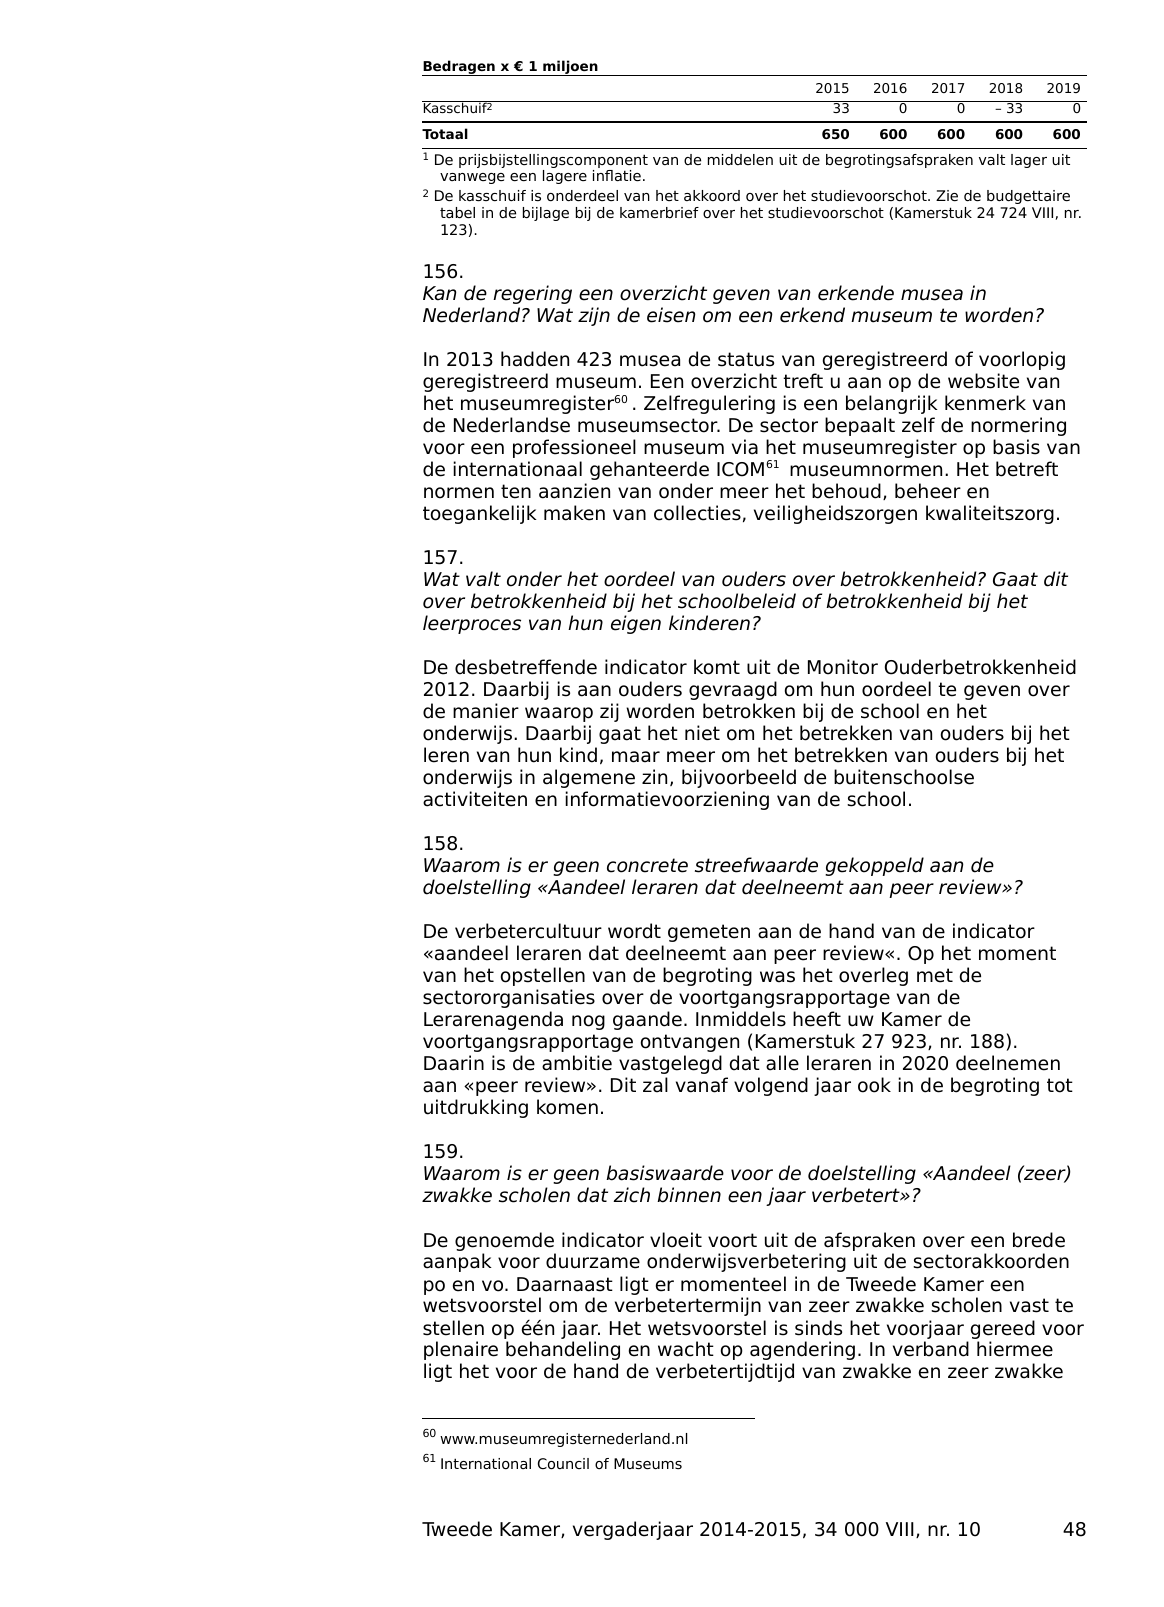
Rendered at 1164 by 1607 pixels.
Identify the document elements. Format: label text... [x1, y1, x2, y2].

table_cell 1 De prijsbijstellingscomponent van de middelen uit de begrotingsafspraken valt lager uit vanwege een lagere inflatie. 2 De kasschuif is onderdeel van het akkoord over het studievoorschot. Zie de budgettaire tabel in de bijlage bij de kamerbrief over het studievoorschot (Kamerstuk 24 724 VIII, nr. 123). [422, 149, 1087, 239]
table_cell 0 [913, 102, 971, 121]
text Waarom is er geen concrete streefwaarde gekoppeld aan de doelstelling «Aandeel leraren dat deelneemt aan peer review»? [422, 855, 1087, 899]
table_cell 600 [971, 123, 1029, 147]
text 159. [422, 1141, 1087, 1163]
table_cell 0 [856, 102, 913, 121]
table_cell Totaal [422, 123, 798, 147]
table_cell 0 [1029, 102, 1087, 121]
text Wat valt onder het oordeel van ouders over betrokkenheid? Gaat dit over betrokkenheid bij het schoolbeleid of betrokkenheid bij het leerproces van hun eigen kinderen? [422, 569, 1087, 635]
table_cell 2018 [971, 76, 1029, 101]
text De verbetercultuur wordt gemeten aan de hand van de indicator «aandeel leraren dat deelneemt aan peer review«. Op het moment van het opstellen van de begroting was het overleg met de sectororganisaties over de voortgangsrapportage van de Lerarenagenda nog gaande. Inmiddels heeft uw Kamer de voortgangsrapportage ontvangen (Kamerstuk 27 923, nr. 188). Daarin is de ambitie vastgelegd dat alle leraren in 2020 deelnemen aan «peer review». Dit zal vanaf volgend jaar ook in de begroting tot uitdrukking komen. [422, 921, 1087, 1119]
text 157. [422, 547, 1087, 569]
table_cell 2019 [1029, 76, 1087, 101]
table_cell 600 [913, 123, 971, 147]
table_cell 600 [1029, 123, 1087, 147]
table_cell 2016 [856, 76, 913, 101]
text De desbetreffende indicator komt uit de Monitor Ouderbetrokkenheid 2012. Daarbij is aan ouders gevraagd om hun oordeel te geven over de manier waarop zij worden betrokken bij de school en het onderwijs. Daarbij gaat het niet om het betrekken van ouders bij het leren van hun kind, maar meer om het betrekken van ouders bij het onderwijs in algemene zin, bijvoorbeeld de buitenschoolse activiteiten en informatievoorziening van de school. [422, 657, 1087, 811]
text Waarom is er geen basiswaarde voor de doelstelling «Aandeel (zeer) zwakke scholen dat zich binnen een jaar verbetert»? [422, 1163, 1087, 1207]
table_cell 600 [856, 123, 913, 147]
table_cell 650 [798, 123, 856, 147]
table_cell 2015 [798, 76, 856, 101]
table_cell [422, 76, 798, 101]
text www.museumregisternederland.nl [422, 1427, 1087, 1449]
table_cell – 33 [971, 102, 1029, 121]
text 156. [422, 261, 1087, 283]
text De genoemde indicator vloeit voort uit de afspraken over een brede aanpak voor duurzame onderwijsverbetering uit de sectorakkoorden po en vo. Daarnaast ligt er momenteel in de Tweede Kamer een wetsvoorstel om de verbetertermijn van zeer zwakke scholen vast te stellen op één jaar. Het wetsvoorstel is sinds het voorjaar gereed voor plenaire behandeling en wacht op agendering. In verband hiermee ligt het voor de hand de verbetertijdtijd van zwakke en zeer zwakke [422, 1229, 1087, 1383]
table_cell Kasschuif2 [422, 102, 798, 121]
text International Council of Museums [422, 1452, 1087, 1474]
text Kan de regering een overzicht geven van erkende musea in Nederland? Wat zijn de eisen om een erkend museum te worden? [422, 283, 1087, 327]
table_cell 33 [798, 102, 856, 121]
table_header Bedragen x € 1 miljoen [422, 59, 1087, 75]
text In 2013 hadden 423 musea de status van geregistreerd of voorlopig geregistreerd museum. Een overzicht treft u aan op de website van het museumregister. Zelfregulering is een belangrijk kenmerk van de Nederlandse museumsector. De sector bepaalt zelf de normering voor een professioneel museum via het museumregister op basis van de internationaal gehanteerde ICOM museumnormen. Het betreft normen ten aanzien van onder meer het behoud, beheer en toegankelijk maken van collecties, veiligheidszorgen kwaliteitszorg. [422, 349, 1087, 525]
table_cell 2017 [913, 76, 971, 101]
text 158. [422, 833, 1087, 855]
